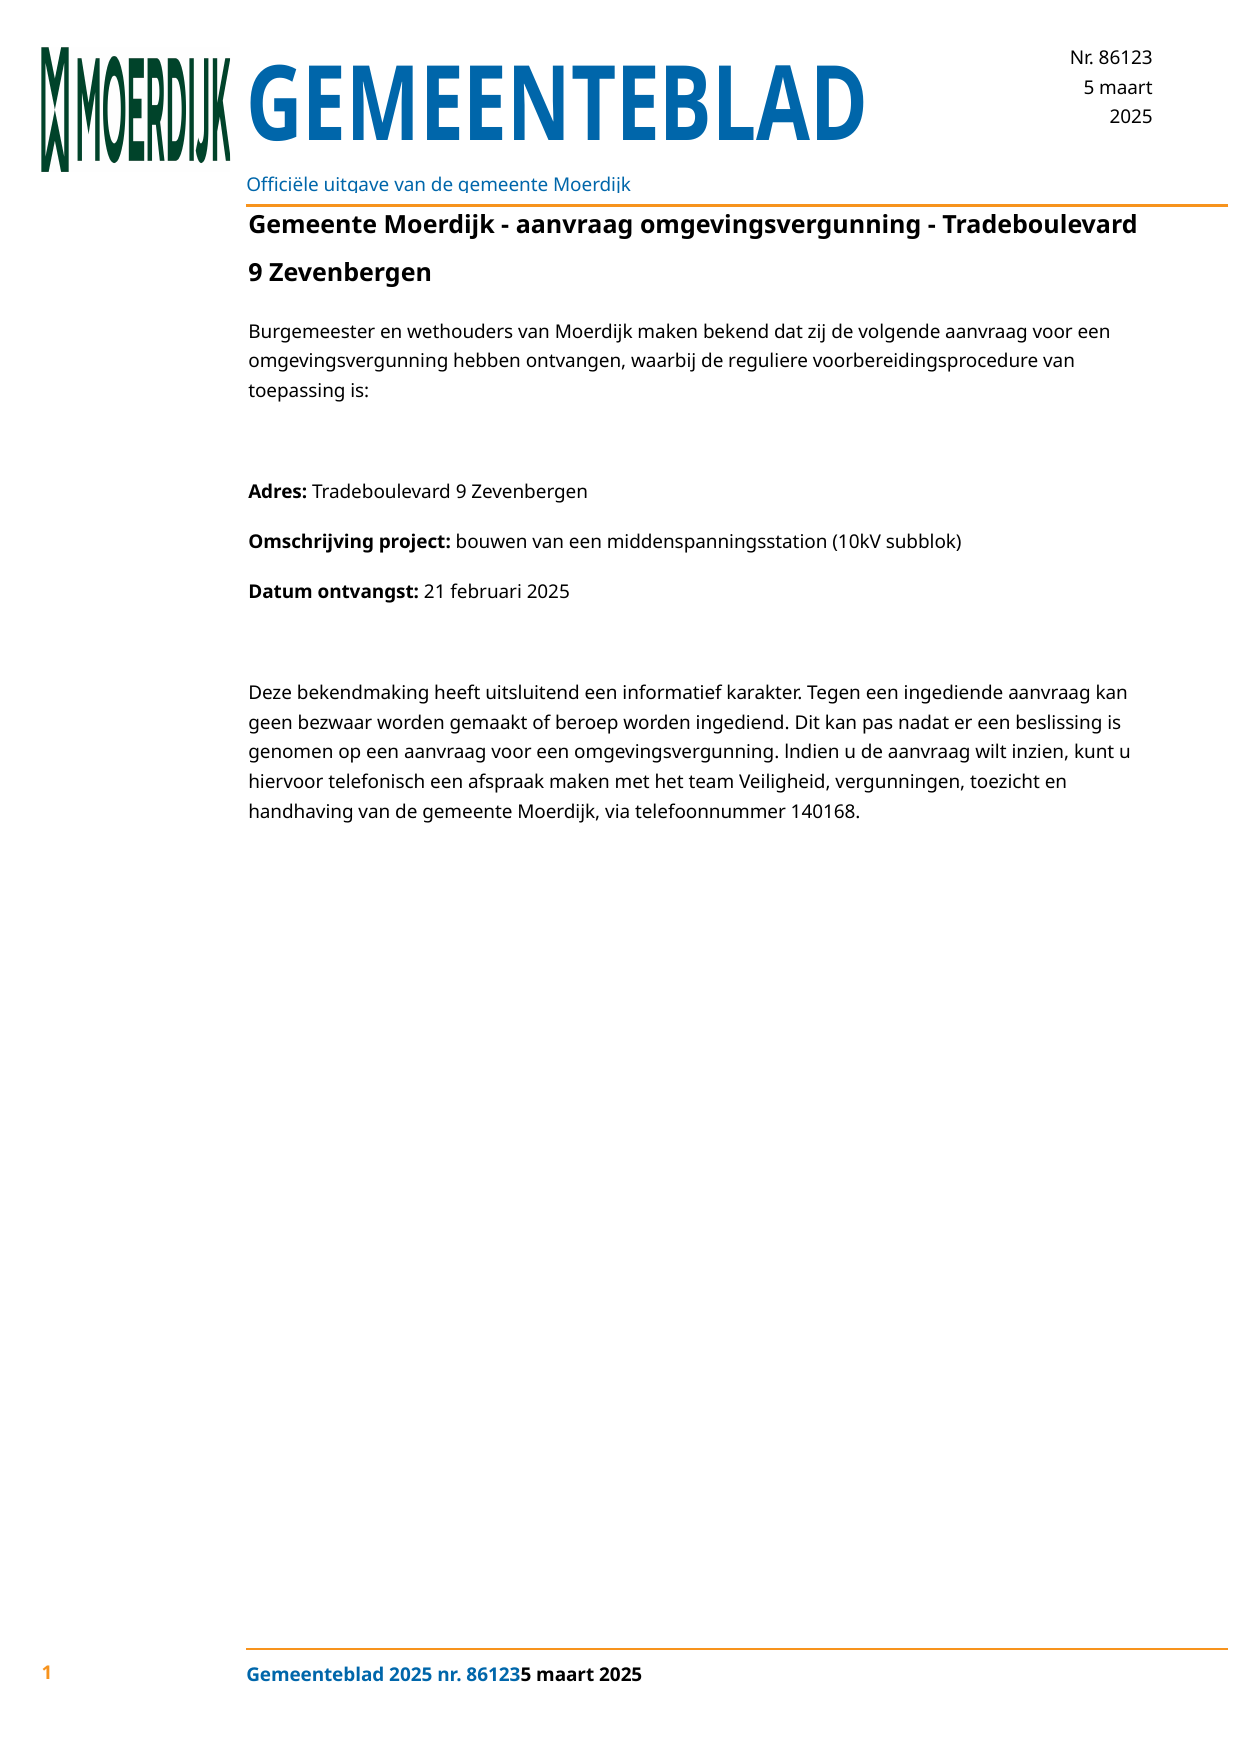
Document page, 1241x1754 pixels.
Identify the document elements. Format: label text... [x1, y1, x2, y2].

text Burgemeester en wethouders van Moerdijk maken bekend dat zij de volgende aanvraag voor een omgevingsvergunning hebben ontvangen, waarbij de reguliere voorbereidingsprocedure van toepassing is: [248, 318, 1152, 403]
picture [41, 47, 231, 172]
text Adres: Tradeboulevard 9 Zevenbergen [248, 478, 1152, 504]
text Omschrijving project: bouwen van een middenspanningsstation (10kV subblok) [248, 528, 1152, 554]
text Gemeente Moerdijk - aanvraag omgevingsvergunning - Tradeboulevard 9 Zevenbergen [248, 207, 1152, 288]
text Datum ontvangst: 21 februari 2025 [248, 579, 1152, 604]
text Deze bekendmaking heeft uitsluitend een informatief karakter. Tegen een ingediende aanvraag kan geen bezwaar worden gemaakt of beroep worden ingediend. Dit kan pas nadat er een beslissing is genomen op een aanvraag voor een omgevingsvergunning. lndien u de aanvraag wilt inzien, kunt u hiervoor telefonisch een afspraak maken met het team Veiligheid, vergunningen, toezicht en handhaving van de gemeente Moerdijk, via telefoonnummer 140168. [248, 679, 1152, 824]
